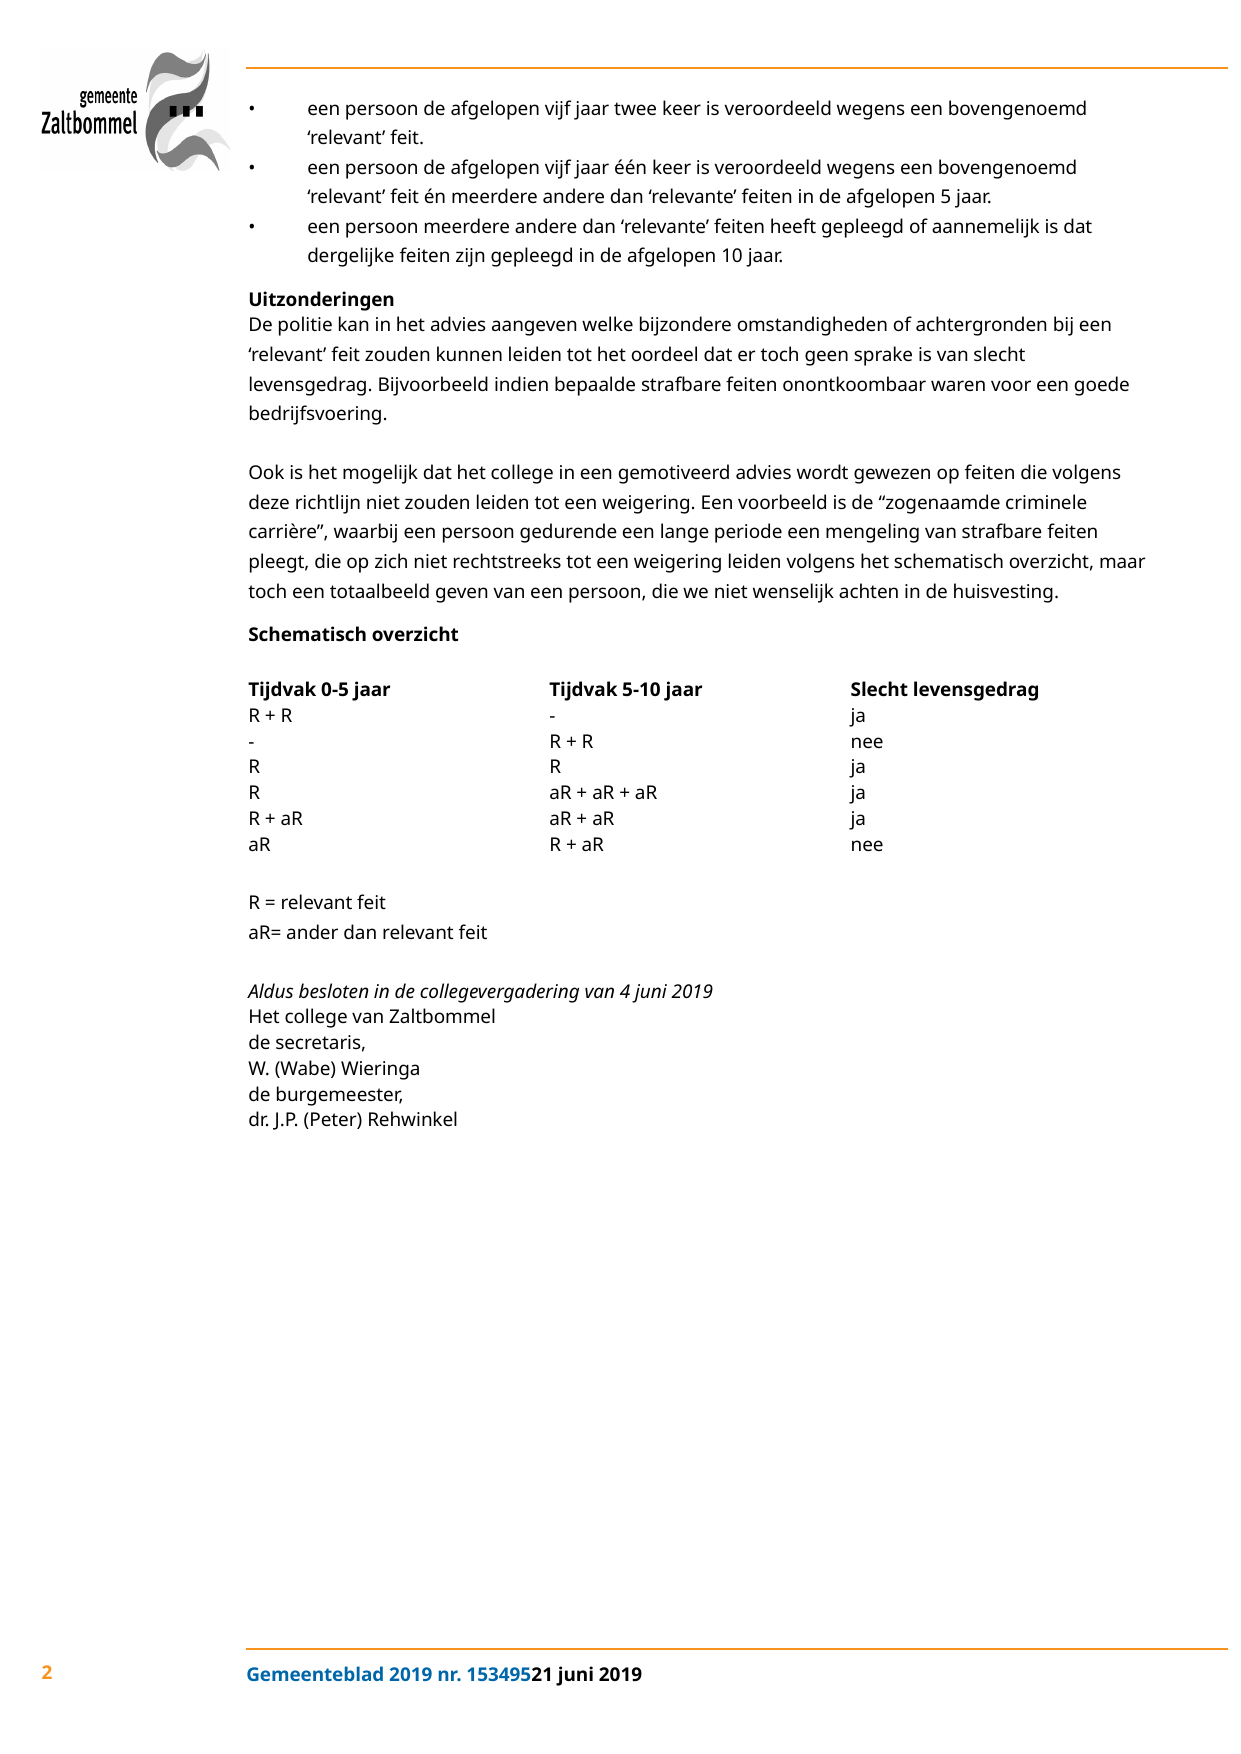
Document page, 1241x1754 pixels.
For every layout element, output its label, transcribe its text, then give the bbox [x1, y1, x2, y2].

list een persoon de afgelopen vijf jaar twee keer is veroordeeld wegens een bovengenoemd ‘relevant’ feit. [248, 95, 1152, 150]
table_cell R [549, 754, 850, 779]
table_cell R [248, 754, 549, 779]
text dr. J.P. (Peter) Rehwinkel [248, 1107, 1152, 1132]
text de secretaris, [248, 1029, 1152, 1055]
table_cell R + R [248, 702, 549, 728]
table_header Slecht levensgedrag [850, 676, 1152, 702]
table_cell ja [850, 805, 1152, 831]
list een persoon de afgelopen vijf jaar één keer is veroordeeld wegens een bovengenoemd ‘relevant’ feit én meerdere andere dan ‘relevante’ feiten in de afgelopen 5 jaar. [248, 154, 1152, 209]
text Ook is het mogelijk dat het college in een gemotiveerd advies wordt gewezen op feiten die volgens deze richtlijn niet zouden leiden tot een weigering. Een voorbeeld is de “zogenaamde criminele carrière”, waarbij een persoon gedurende een lange periode een mengeling van strafbare feiten pleegt, die op zich niet rechtstreeks tot een weigering leiden volgens het schematisch overzicht, maar toch een totaalbeeld geven van een persoon, die we niet wenselijk achten in de huisvesting. [248, 459, 1152, 603]
table_cell R + aR [248, 805, 549, 831]
list een persoon meerdere andere dan ‘relevante’ feiten heeft gepleegd of aannemelijk is dat dergelijke feiten zijn gepleegd in de afgelopen 10 jaar. [248, 213, 1152, 268]
text Aldus besloten in de collegevergadering van 4 juni 2019 [248, 978, 1152, 1004]
table_cell ja [850, 702, 1152, 728]
table_header Tijdvak 0-5 jaar [248, 676, 549, 702]
table_cell - [248, 728, 549, 753]
picture [41, 47, 231, 172]
text aR= ander dan relevant feit [248, 919, 1152, 944]
table_cell R + R [549, 728, 850, 753]
table_cell ja [850, 754, 1152, 779]
table_cell nee [850, 831, 1152, 856]
table_cell nee [850, 728, 1152, 753]
table_cell R [248, 779, 549, 805]
text W. (Wabe) Wieringa [248, 1055, 1152, 1081]
table_cell aR + aR + aR [549, 779, 850, 805]
text Schematisch overzicht [248, 621, 1152, 647]
table_cell aR + aR [549, 805, 850, 831]
table_cell ja [850, 779, 1152, 805]
text R = relevant feit [248, 889, 1152, 915]
table_header Tijdvak 5-10 jaar [549, 676, 850, 702]
table_cell aR [248, 831, 549, 856]
table_cell R + aR [549, 831, 850, 856]
text De politie kan in het advies aangeven welke bijzondere omstandigheden of achtergronden bij een ‘relevant’ feit zouden kunnen leiden tot het oordeel dat er toch geen sprake is van slecht levensgedrag. Bijvoorbeeld indien bepaalde strafbare feiten onontkoombaar waren voor een goede bedrijfsvoering. [248, 312, 1152, 426]
text Het college van Zaltbommel [248, 1004, 1152, 1029]
table_cell - [549, 702, 850, 728]
text de burgemeester, [248, 1081, 1152, 1107]
text Uitzonderingen [248, 286, 1152, 312]
